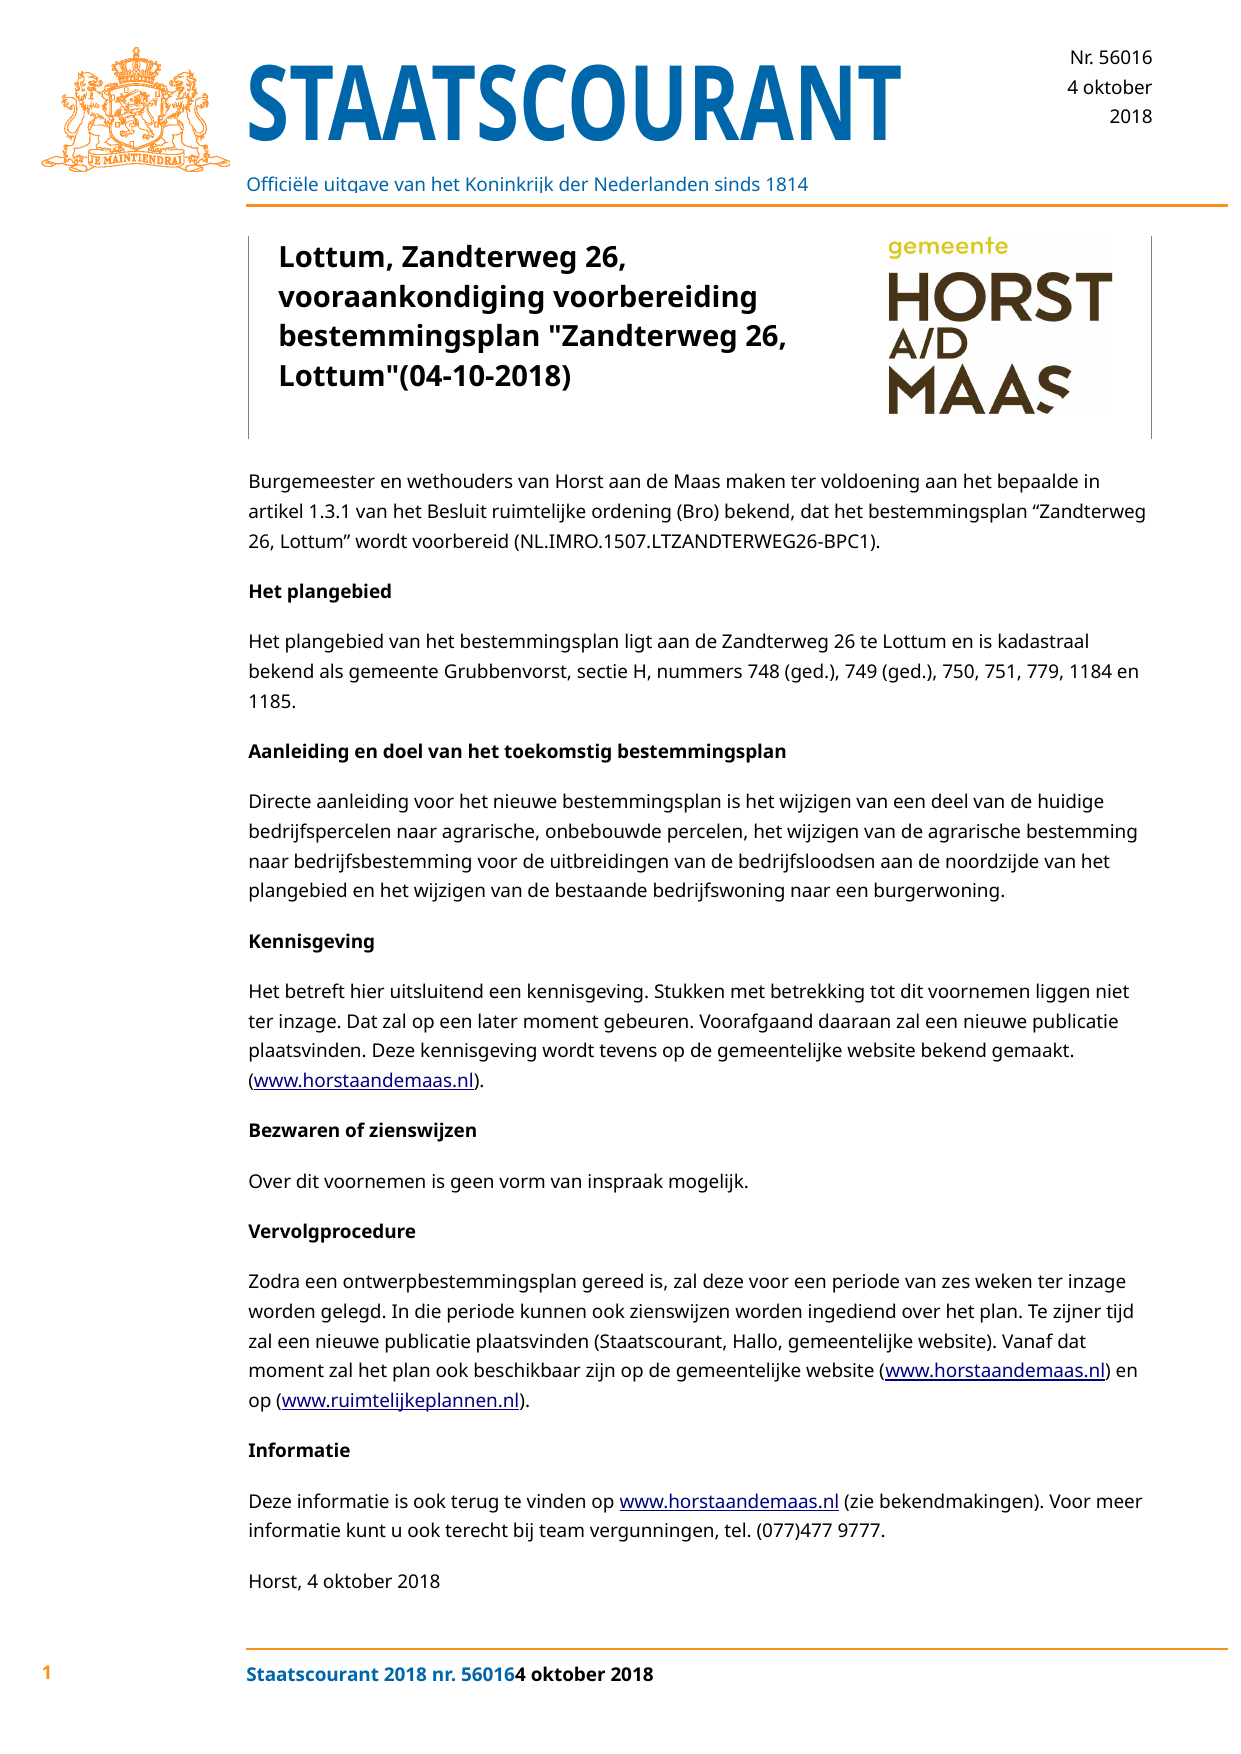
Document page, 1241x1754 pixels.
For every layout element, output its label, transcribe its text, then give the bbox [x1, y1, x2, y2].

text Het plangebied van het bestemmingsplan ligt aan de Zandterweg 26 te Lottum en is kadastraal bekend als gemeente Grubbenvorst, sectie H, nummers 748 (ged.), 749 (ged.), 750, 751, 779, 1184 en 1185. [248, 629, 1152, 713]
text Burgemeester en wethouders van Horst aan de Maas maken ter voldoening aan het bepaalde in artikel 1.3.1 van het Besluit ruimtelijke ordening (Bro) bekend, dat het bestemmingsplan “Zandterweg 26, Lottum” wordt voorbereid (NL.IMRO.1507.LTZANDTERWEG26-BPC1). [248, 469, 1152, 553]
text Informatie [248, 1437, 1152, 1463]
picture [888, 236, 1113, 414]
table_header [850, 236, 888, 413]
text Over dit voornemen is geen vorm van inspraak mogelijk. [248, 1168, 1152, 1193]
text Aanleiding en doel van het toekomstig bestemmingsplan [248, 738, 1152, 764]
text Het betreft hier uitsluitend een kennisgeving. Stukken met betrekking tot dit voornemen liggen niet ter inzage. Dat zal op een later moment gebeuren. Voorafgaand daaraan zal een nieuwe publicatie plaatsvinden. Deze kennisgeving wordt tevens op de gemeentelijke website bekend gemaakt. (www.horstaandemaas.nl). [248, 978, 1152, 1093]
text Zodra een ontwerpbestemmingsplan gereed is, zal deze voor een periode van zes weken ter inzage worden gelegd. In die periode kunnen ook zienswijzen worden ingediend over het plan. Te zijner tijd zal een nieuwe publicatie plaatsvinden (Staatscourant, Hallo, gemeentelijke website). Vanaf dat moment zal het plan ook beschikbaar zijn op de gemeentelijke website (www.horstaandemaas.nl) en op (www.ruimtelijkeplannen.nl). [248, 1269, 1152, 1413]
table_header [850, 414, 1151, 439]
text Directe aanleiding voor het nieuwe bestemmingsplan is het wijzigen van een deel van de huidige bedrijfspercelen naar agrarische, onbebouwde percelen, het wijzigen van de agrarische bestemming naar bedrijfsbestemming voor de uitbreidingen van de bedrijfsloodsen aan de noordzijde van het plangebied en het wijzigen van de bestaande bedrijfswoning naar een burgerwoning. [248, 789, 1152, 903]
table_header [1113, 236, 1151, 413]
table_header Lottum, Zandterweg 26, vooraankondiging voorbereiding bestemmingsplan "Zandterweg 26, Lottum"(04-10-2018) [249, 236, 850, 439]
text Horst, 4 oktober 2018 [248, 1568, 1152, 1593]
text Het plangebied [248, 578, 1152, 604]
text Deze informatie is ook terug te vinden op www.horstaandemaas.nl (zie bekendmakingen). Voor meer informatie kunt u ook terecht bij team vergunningen, tel. (077)477 9777. [248, 1488, 1152, 1543]
text Bezwaren of zienswijzen [248, 1117, 1152, 1143]
text Kennisgeving [248, 928, 1152, 953]
picture [41, 47, 231, 172]
text Vervolgprocedure [248, 1218, 1152, 1244]
